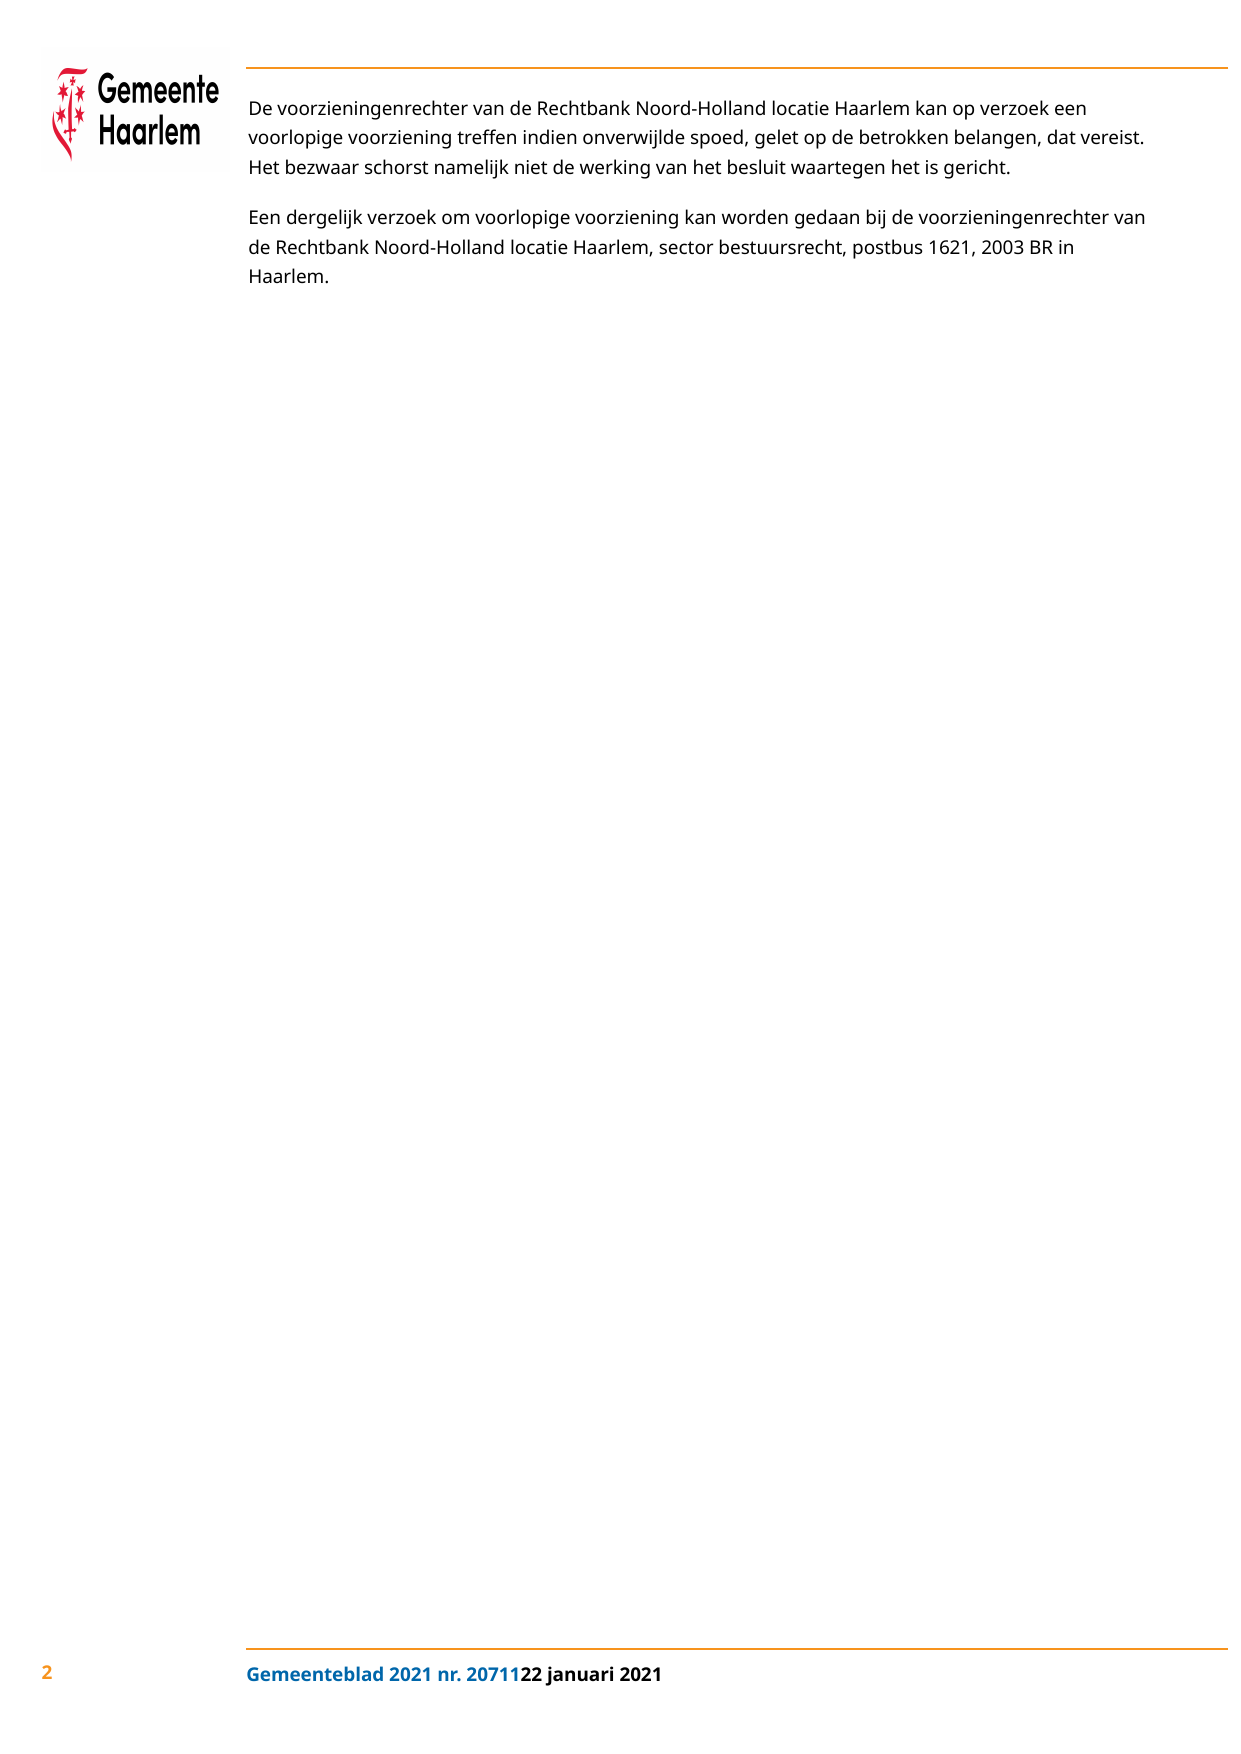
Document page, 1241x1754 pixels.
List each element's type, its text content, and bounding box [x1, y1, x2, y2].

picture [41, 47, 231, 172]
text Een dergelijk verzoek om voorlopige voorziening kan worden gedaan bij de voorzieningenrechter van de Rechtbank Noord-Holland locatie Haarlem, sector bestuursrecht, postbus 1621, 2003 BR in Haarlem. [248, 204, 1152, 289]
text De voorzieningenrechter van de Rechtbank Noord-Holland locatie Haarlem kan op verzoek een voorlopige voorziening treffen indien onverwijlde spoed, gelet op de betrokken belangen, dat vereist. Het bezwaar schorst namelijk niet de werking van het besluit waartegen het is gericht. [248, 95, 1152, 180]
